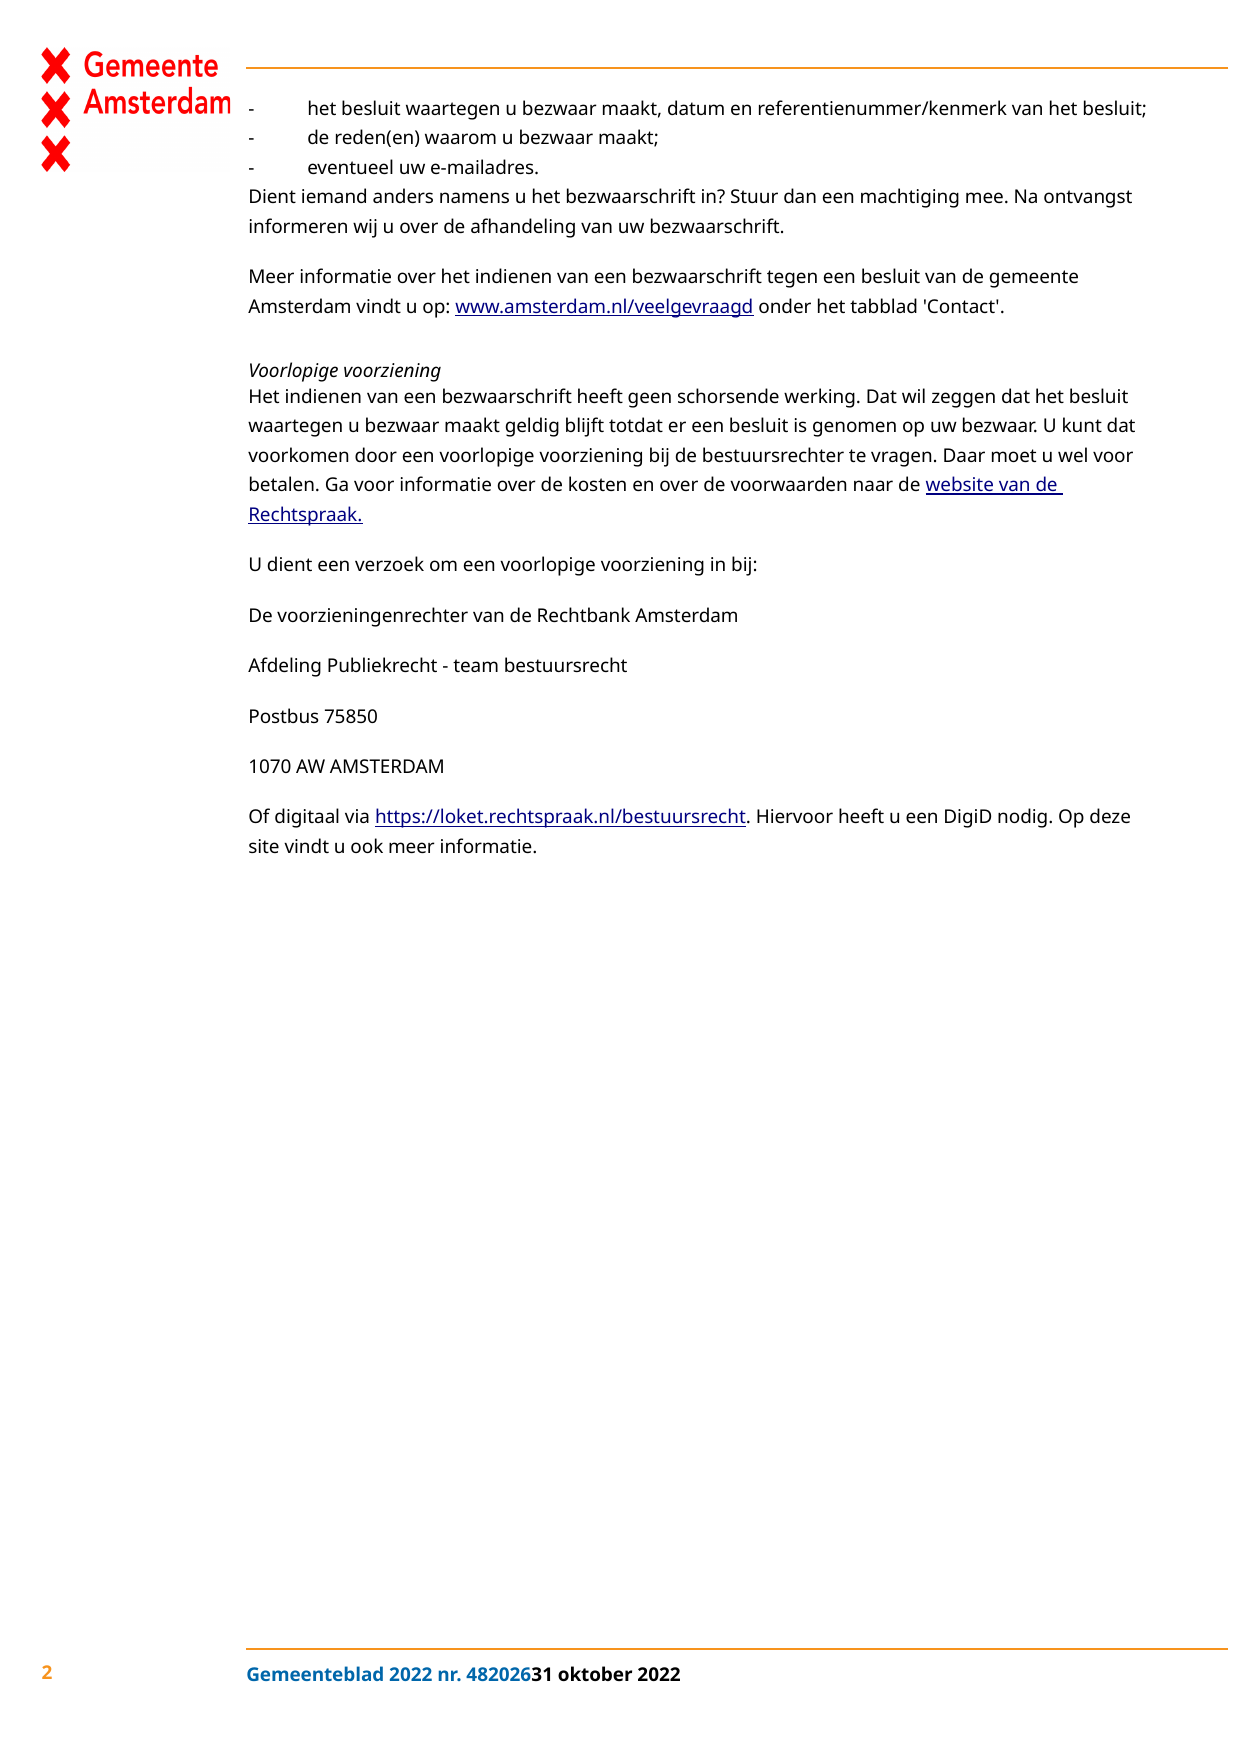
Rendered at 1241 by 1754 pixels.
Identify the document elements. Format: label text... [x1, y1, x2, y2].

text 1070 AW AMSTERDAM [248, 753, 1152, 779]
text De voorzieningenrechter van de Rechtbank Amsterdam [248, 602, 1152, 628]
text Afdeling Publiekrecht - team bestuursrecht [248, 652, 1152, 678]
text Of digitaal via https://loket.rechtspraak.nl/bestuursrecht. Hiervoor heeft u een DigiD nodig. Op deze site vindt u ook meer informatie. [248, 804, 1152, 859]
text Dient iemand anders namens u het bezwaarschrift in? Stuur dan een machtiging mee. Na ontvangst informeren wij u over de afhandeling van uw bezwaarschrift. [248, 183, 1152, 239]
text Postbus 75850 [248, 703, 1152, 728]
text U dient een verzoek om een voorlopige voorziening in bij: [248, 552, 1152, 577]
text Voorlopige voorziening [248, 357, 1152, 383]
text Het indienen van een bezwaarschrift heeft geen schorsende werking. Dat wil zeggen dat het besluit waartegen u bezwaar maakt geldig blijft totdat er een besluit is genomen op uw bezwaar. U kunt dat voorkomen door een voorlopige voorziening bij de bestuursrechter te vragen. Daar moet u wel voor betalen. Ga voor informatie over de kosten en over de voorwaarden naar de website van de Rechtspraak. [248, 383, 1152, 527]
text Meer informatie over het indienen van een bezwaarschrift tegen een besluit van de gemeente Amsterdam vindt u op: www.amsterdam.nl/veelgevraagd onder het tabblad 'Contact'. [248, 263, 1152, 319]
picture [41, 47, 231, 172]
list eventueel uw e-mailadres. [248, 154, 1152, 180]
list het besluit waartegen u bezwaar maakt, datum en referentienummer/kenmerk van het besluit; [248, 95, 1152, 121]
list de reden(en) waarom u bezwaar maakt; [248, 124, 1152, 150]
